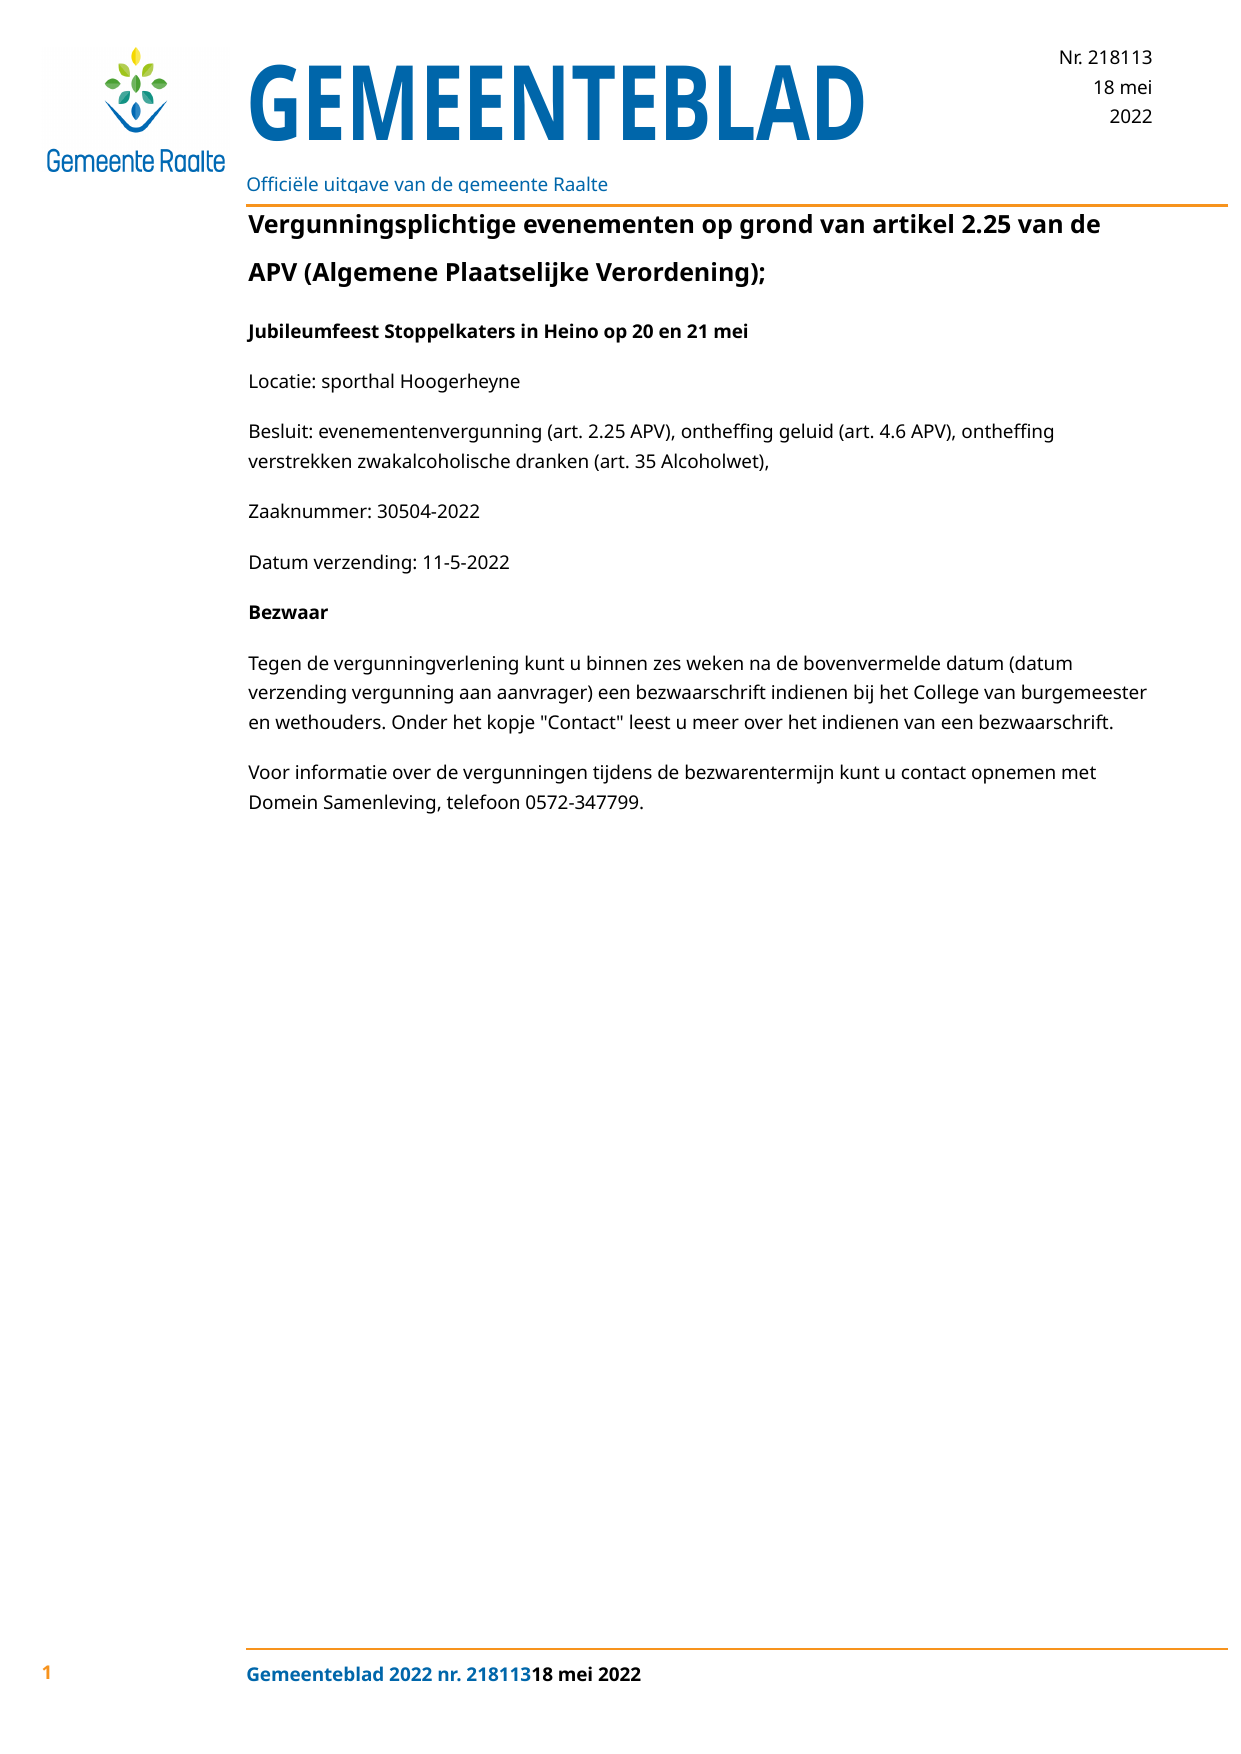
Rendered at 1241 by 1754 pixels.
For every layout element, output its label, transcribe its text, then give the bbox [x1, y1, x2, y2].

text Vergunningsplichtige evenementen op grond van artikel 2.25 van de APV (Algemene Plaatselijke Verordening); [248, 207, 1152, 288]
text Voor informatie over de vergunningen tijdens de bezwarentermijn kunt u contact opnemen met Domein Samenleving, telefoon 0572-347799. [248, 759, 1152, 815]
text Datum verzending: 11-5-2022 [248, 549, 1152, 575]
picture [41, 47, 231, 172]
text Tegen de vergunningverlening kunt u binnen zes weken na de bovenvermelde datum (datum verzending vergunning aan aanvrager) een bezwaarschrift indienen bij het College van burgemeester en wethouders. Onder het kopje "Contact" leest u meer over het indienen van een bezwaarschrift. [248, 650, 1152, 735]
text Locatie: sporthal Hoogerheyne [248, 368, 1152, 394]
text Zaaknummer: 30504-2022 [248, 499, 1152, 524]
text Jubileumfeest Stoppelkaters in Heino op 20 en 21 mei [248, 318, 1152, 344]
text Besluit: evenementenvergunning (art. 2.25 APV), ontheffing geluid (art. 4.6 APV), ontheffing verstrekken zwakalcoholische dranken (art. 35 Alcoholwet), [248, 419, 1152, 474]
text Bezwaar [248, 599, 1152, 625]
